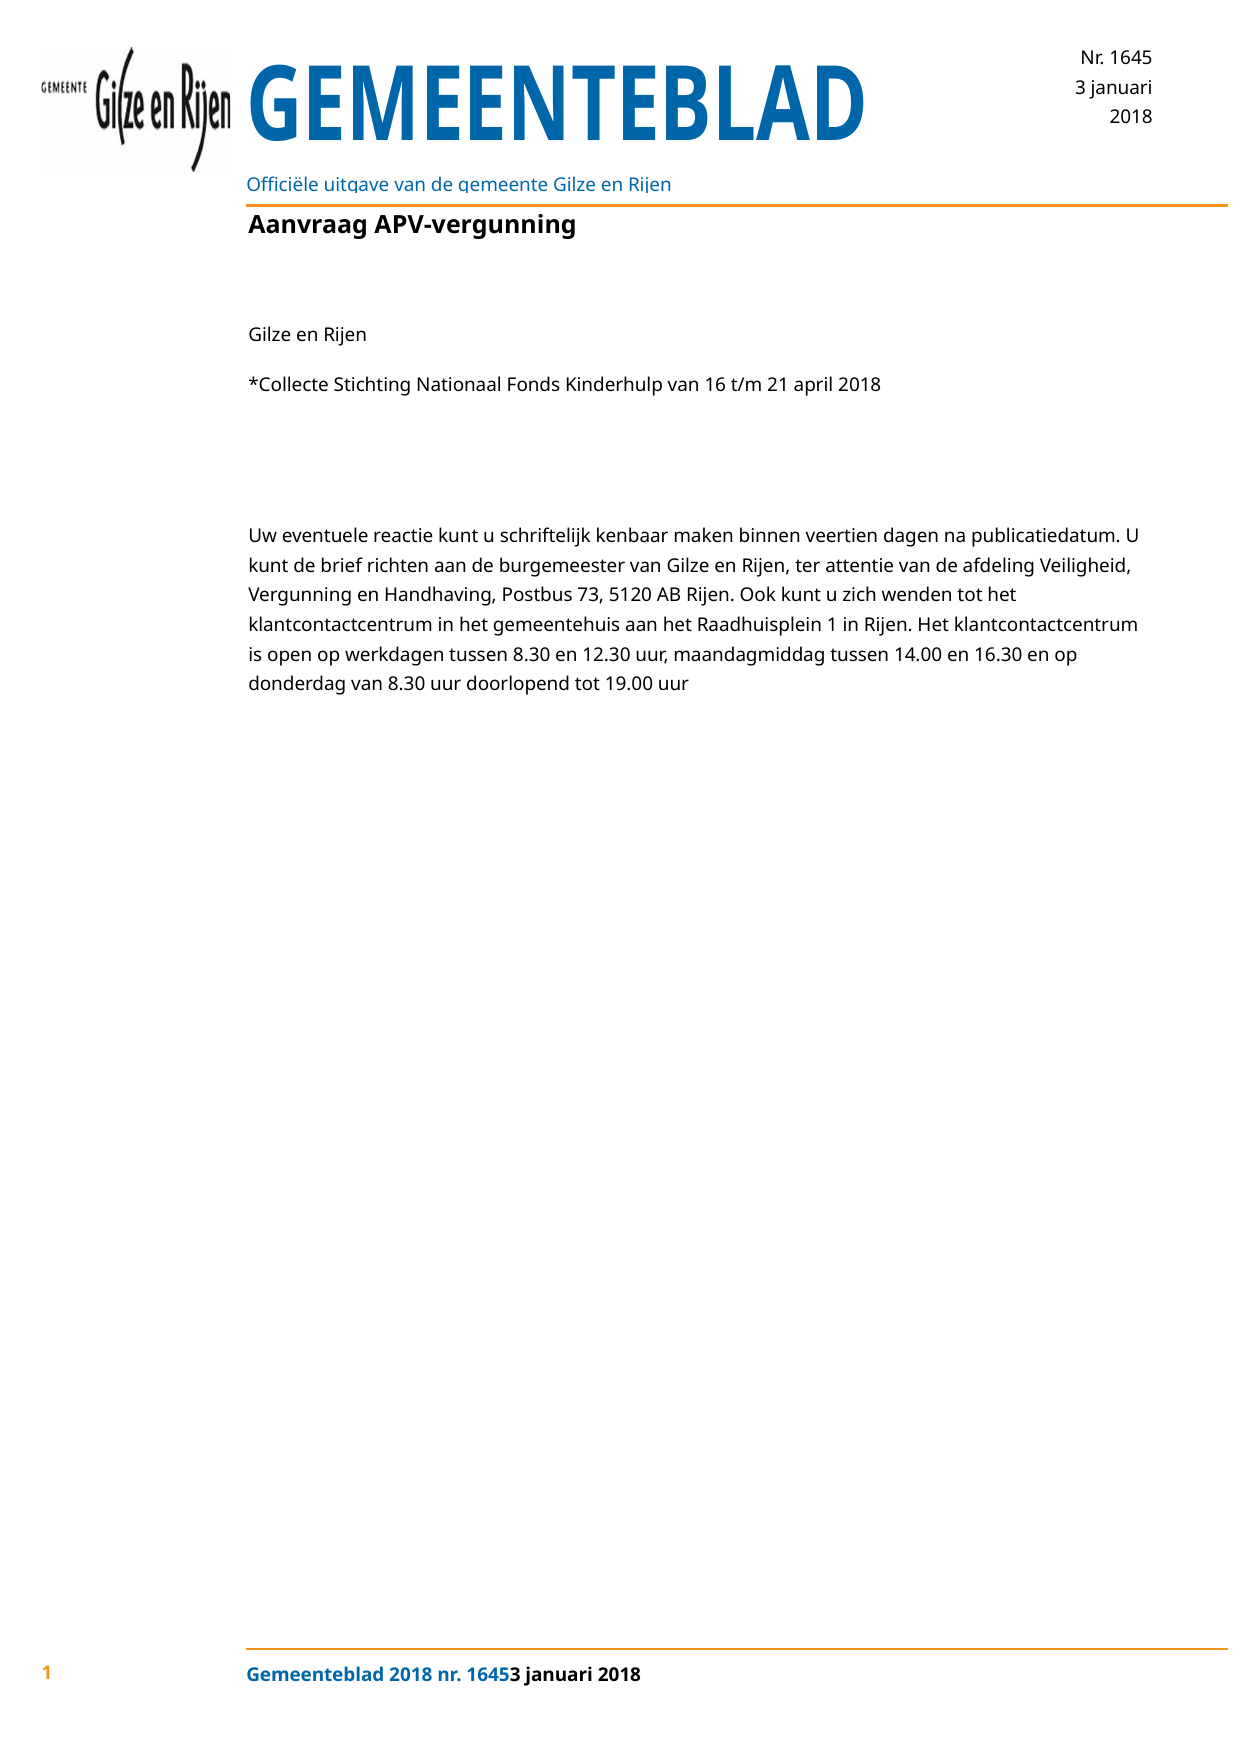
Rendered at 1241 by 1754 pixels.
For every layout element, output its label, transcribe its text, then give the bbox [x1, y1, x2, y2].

text Gilze en Rijen [248, 321, 1152, 346]
text *Collecte Stichting Nationaal Fonds Kinderhulp van 16 t/m 21 april 2018 [248, 371, 1152, 397]
text Aanvraag APV-vergunning [248, 207, 1152, 241]
picture [41, 47, 231, 172]
text Uw eventuele reactie kunt u schriftelijk kenbaar maken binnen veertien dagen na publicatiedatum. U kunt de brief richten aan de burgemeester van Gilze en Rijen, ter attentie van de afdeling Veiligheid, Vergunning en Handhaving, Postbus 73, 5120 AB Rijen. Ook kunt u zich wenden tot het klantcontactcentrum in het gemeentehuis aan het Raadhuisplein 1 in Rijen. Het klantcontactcentrum is open op werkdagen tussen 8.30 en 12.30 uur, maandagmiddag tussen 14.00 en 16.30 en op donderdag van 8.30 uur doorlopend tot 19.00 uur [248, 522, 1152, 696]
